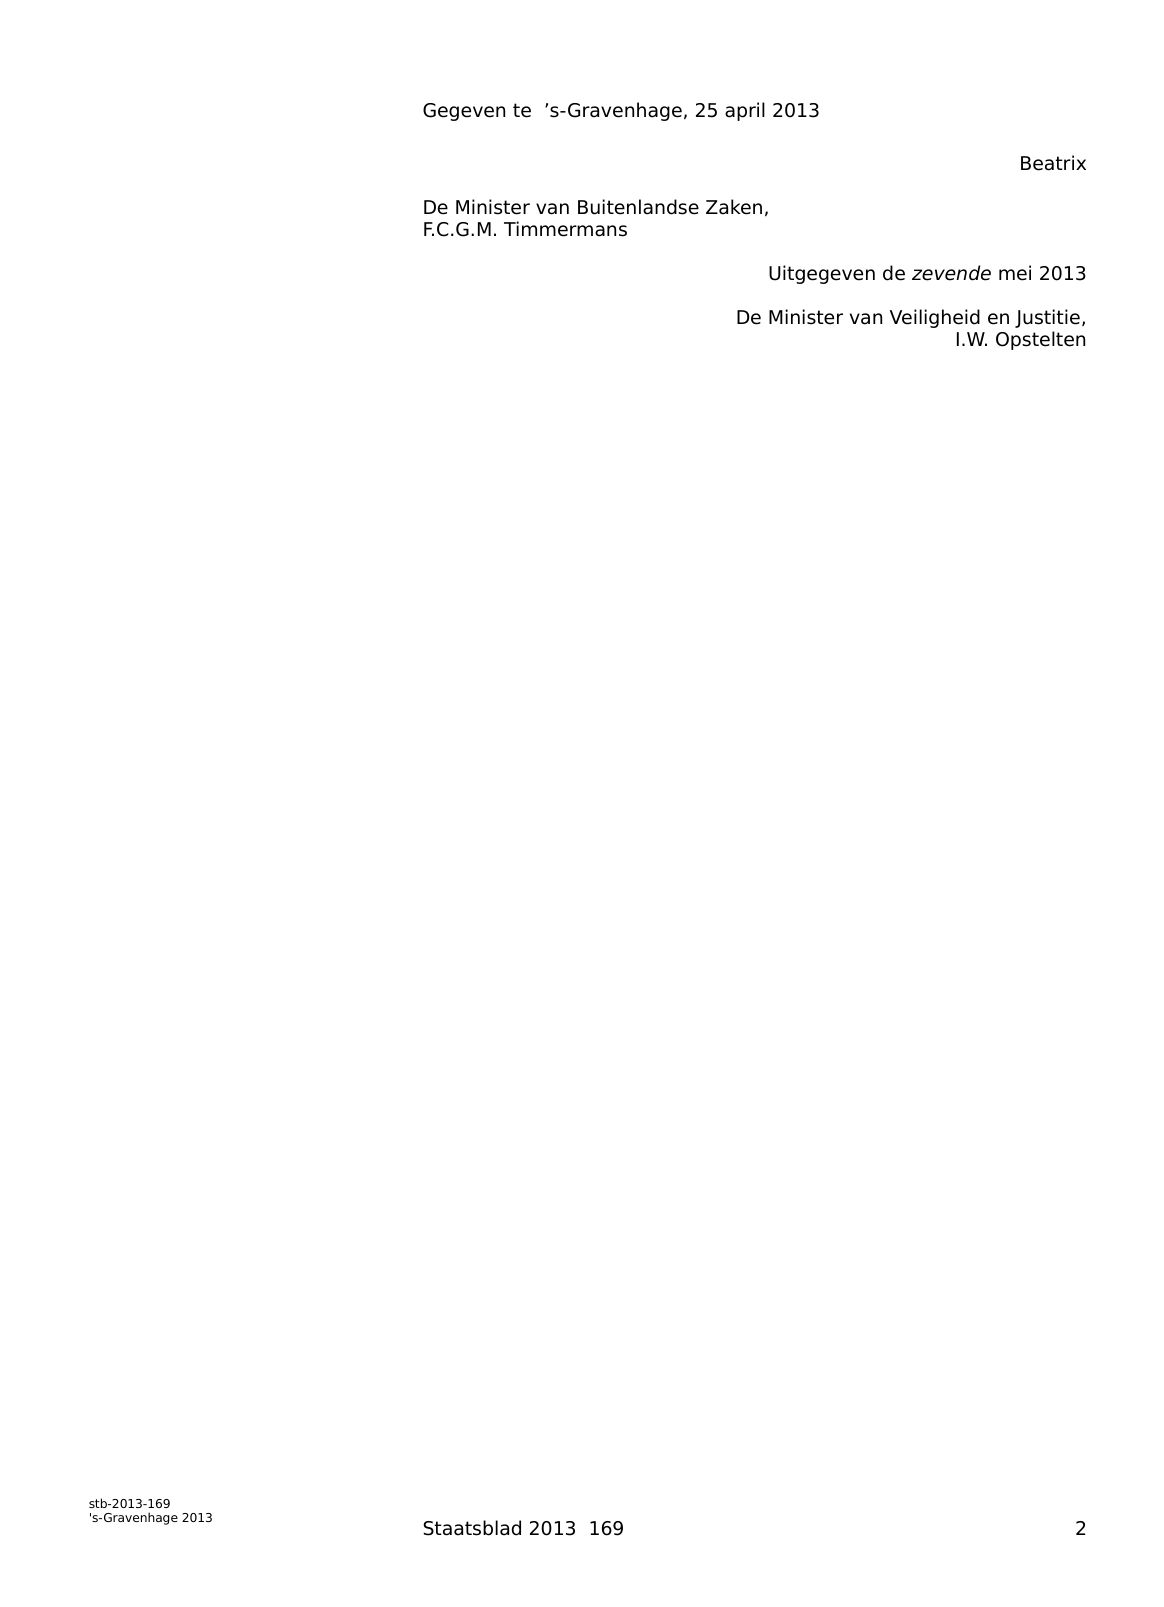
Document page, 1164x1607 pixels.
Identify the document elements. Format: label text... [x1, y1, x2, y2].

text Gegeven te ’s-Gravenhage, 25 april 2013 [422, 100, 1087, 122]
text De Minister van Buitenlandse Zaken, F.C.G.M. Timmermans [422, 197, 1087, 241]
text 's-Gravenhage 2013 [88, 1511, 323, 1525]
text stb-2013-169 [88, 1497, 323, 1511]
text Beatrix [422, 152, 1087, 174]
text De Minister van Veiligheid en Justitie, I.W. Opstelten [422, 307, 1087, 351]
text Uitgegeven de zevende mei 2013 [422, 263, 1087, 285]
